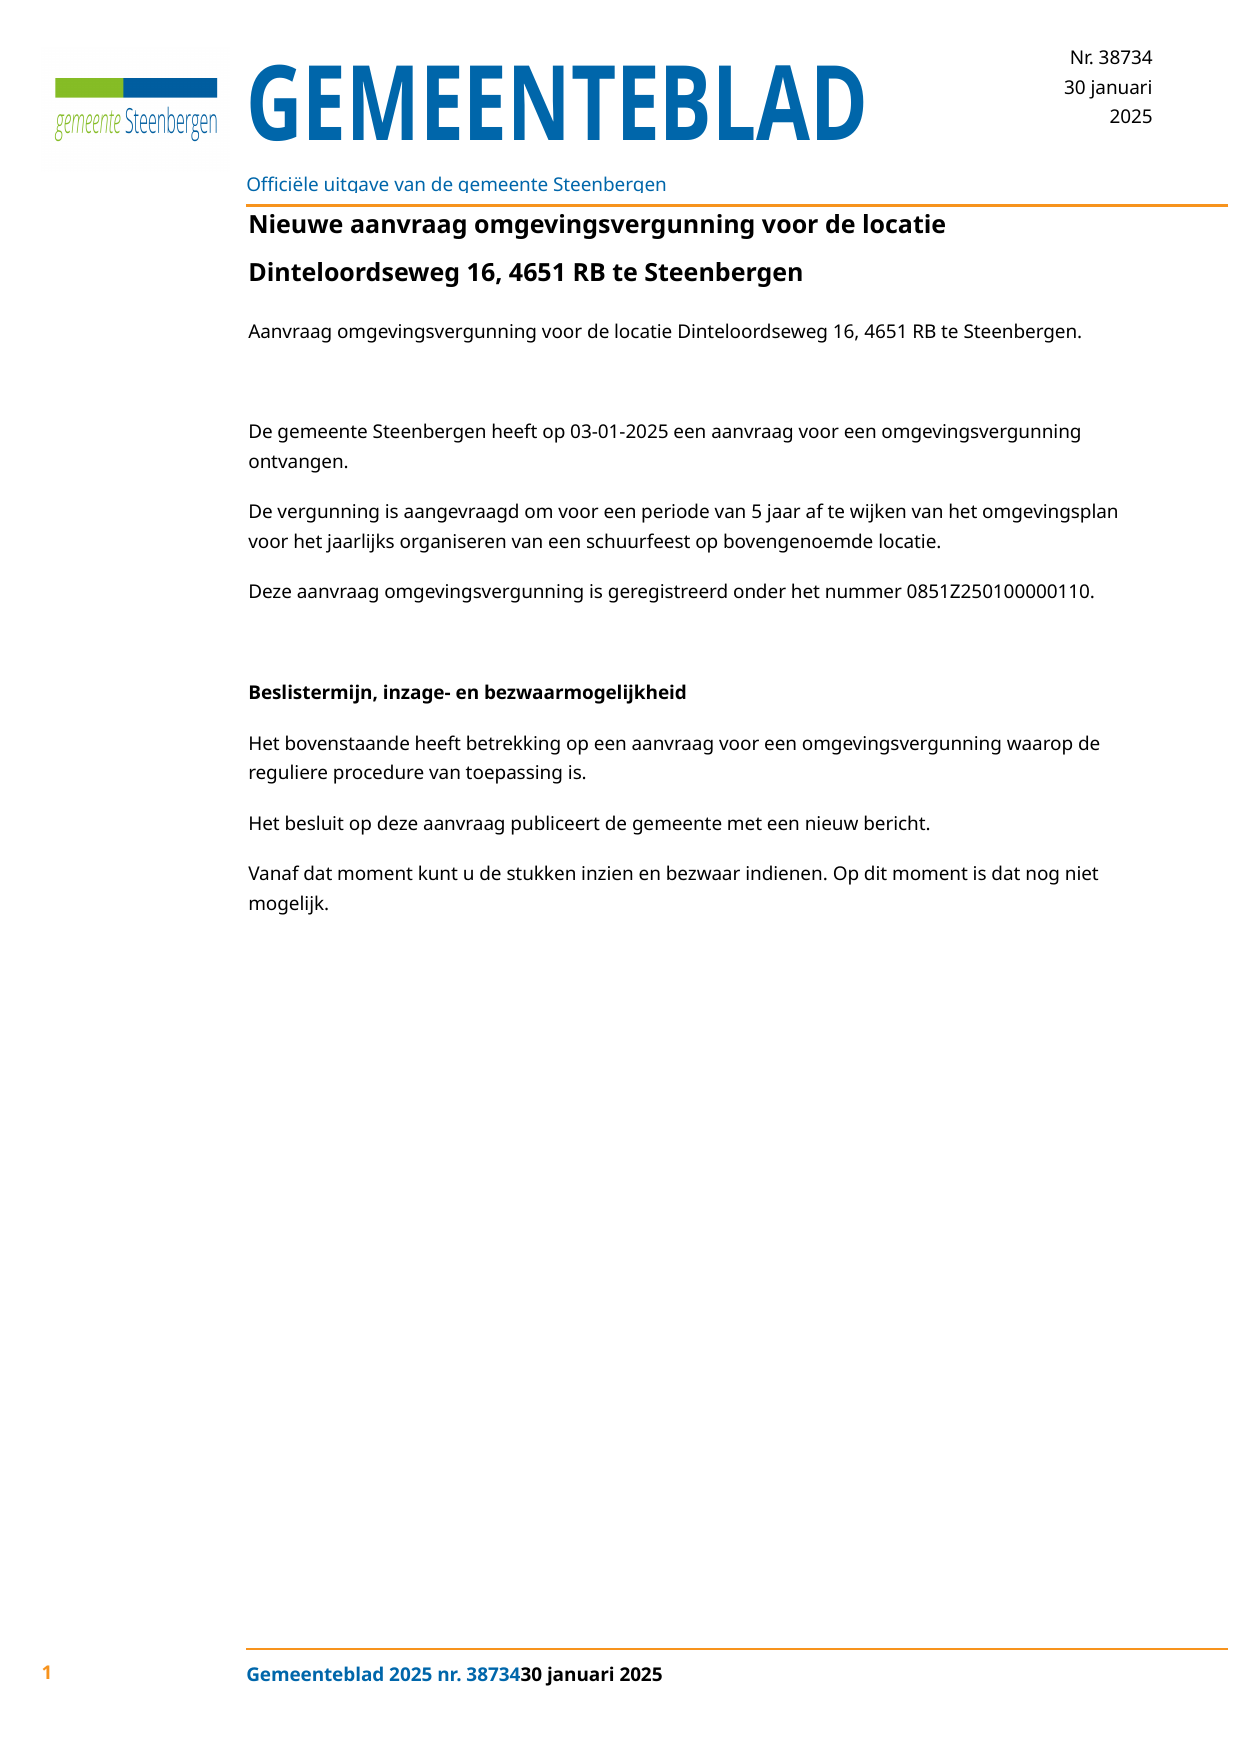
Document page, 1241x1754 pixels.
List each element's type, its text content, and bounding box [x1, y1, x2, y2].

text Vanaf dat moment kunt u de stukken inzien en bezwaar indienen. Op dit moment is dat nog niet mogelijk. [248, 860, 1152, 916]
text De gemeente Steenbergen heeft op 03-01-2025 een aanvraag voor een omgevingsvergunning ontvangen. [248, 419, 1152, 474]
picture [41, 47, 231, 172]
text Nieuwe aanvraag omgevingsvergunning voor de locatie Dinteloordseweg 16, 4651 RB te Steenbergen [248, 207, 1152, 288]
text De vergunning is aangevraagd om voor een periode van 5 jaar af te wijken van het omgevingsplan voor het jaarlijks organiseren van een schuurfeest op bovengenoemde locatie. [248, 499, 1152, 554]
text Beslistermijn, inzage- en bezwaarmogelijkheid [248, 679, 1152, 705]
text Aanvraag omgevingsvergunning voor de locatie Dinteloordseweg 16, 4651 RB te Steenbergen. [248, 318, 1152, 344]
text Het besluit op deze aanvraag publiceert de gemeente met een nieuw bericht. [248, 810, 1152, 836]
text Het bovenstaande heeft betrekking op een aanvraag voor een omgevingsvergunning waarop de reguliere procedure van toepassing is. [248, 730, 1152, 785]
text Deze aanvraag omgevingsvergunning is geregistreerd onder het nummer 0851Z250100000110. [248, 579, 1152, 604]
